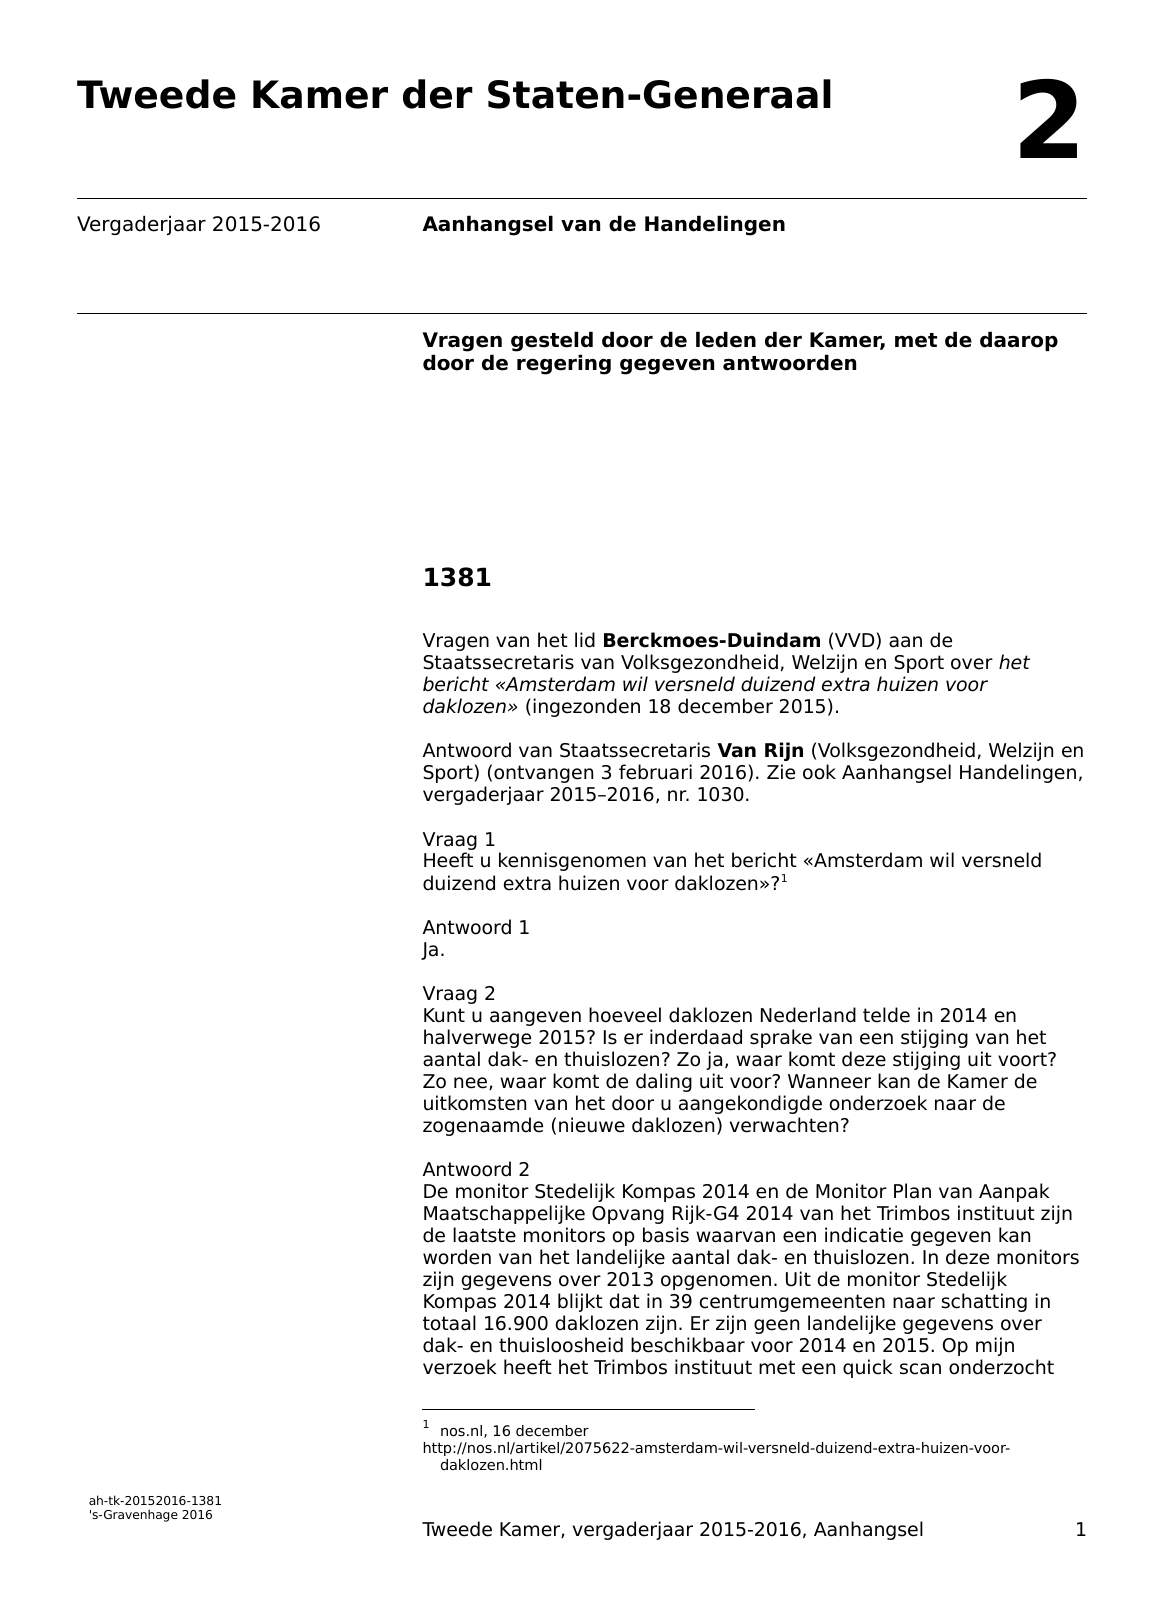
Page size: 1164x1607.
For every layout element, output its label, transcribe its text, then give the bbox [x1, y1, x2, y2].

table_header 2 [886, 59, 1087, 198]
table_cell Vergaderjaar 2015-2016 [77, 199, 422, 313]
text Vragen van het lid Berckmoes-Duindam (VVD) aan de Staatssecretaris van Volksgezondheid, Welzijn en Sport over het bericht «Amsterdam wil versneld duizend extra huizen voor daklozen» (ingezonden 18 december 2015). [422, 630, 1087, 718]
text 's-Gravenhage 2016 [88, 1508, 323, 1522]
text Vraag 1 [422, 828, 1087, 850]
text Kunt u aangeven hoeveel daklozen Nederland telde in 2014 en halverwege 2015? Is er inderdaad sprake van een stijging van het aantal dak- en thuislozen? Zo ja, waar komt deze stijging uit voort? Zo nee, waar komt de daling uit voor? Wanneer kan de Kamer de uitkomsten van het door u aangekondigde onderzoek naar de zogenaamde (nieuwe daklozen) verwachten? [422, 1005, 1087, 1137]
text http://nos.nl/artikel/2075622-amsterdam-wil-versneld-duizend-extra-huizen-voor-daklozen.html [422, 1441, 1087, 1474]
text Vraag 2 [422, 983, 1087, 1005]
table_header Tweede Kamer der Staten-Generaal [77, 59, 886, 198]
text Antwoord van Staatssecretaris Van Rijn (Volksgezondheid, Welzijn en Sport) (ontvangen 3 februari 2016). Zie ook Aanhangsel Handelingen, vergaderjaar 2015–2016, nr. 1030. [422, 740, 1087, 806]
table_cell Vragen gesteld door de leden der Kamer, met de daarop door de regering gegeven antwoorden [422, 314, 1087, 375]
text De monitor Stedelijk Kompas 2014 en de Monitor Plan van Aanpak Maatschappelijke Opvang Rijk-G4 2014 van het Trimbos instituut zijn de laatste monitors op basis waarvan een indicatie gegeven kan worden van het landelijke aantal dak- en thuislozen. In deze monitors zijn gegevens over 2013 opgenomen. Uit de monitor Stedelijk Kompas 2014 blijkt dat in 39 centrumgemeenten naar schatting in totaal 16.900 daklozen zijn. Er zijn geen landelijke gegevens over dak- en thuisloosheid beschikbaar voor 2014 en 2015. Op mijn verzoek heeft het Trimbos instituut met een quick scan onderzocht [422, 1181, 1087, 1378]
text Heeft u kennisgenomen van het bericht «Amsterdam wil versneld duizend extra huizen voor daklozen»? [422, 850, 1087, 894]
table_cell [77, 314, 422, 375]
text Ja. [422, 938, 1087, 961]
text 1381 [422, 563, 1087, 592]
text nos.nl, 16 december [422, 1418, 1087, 1441]
table_cell Aanhangsel van de Handelingen [422, 199, 1087, 313]
text Antwoord 2 [422, 1159, 1087, 1181]
text ah-tk-20152016-1381 [88, 1494, 323, 1508]
text Antwoord 1 [422, 917, 1087, 938]
